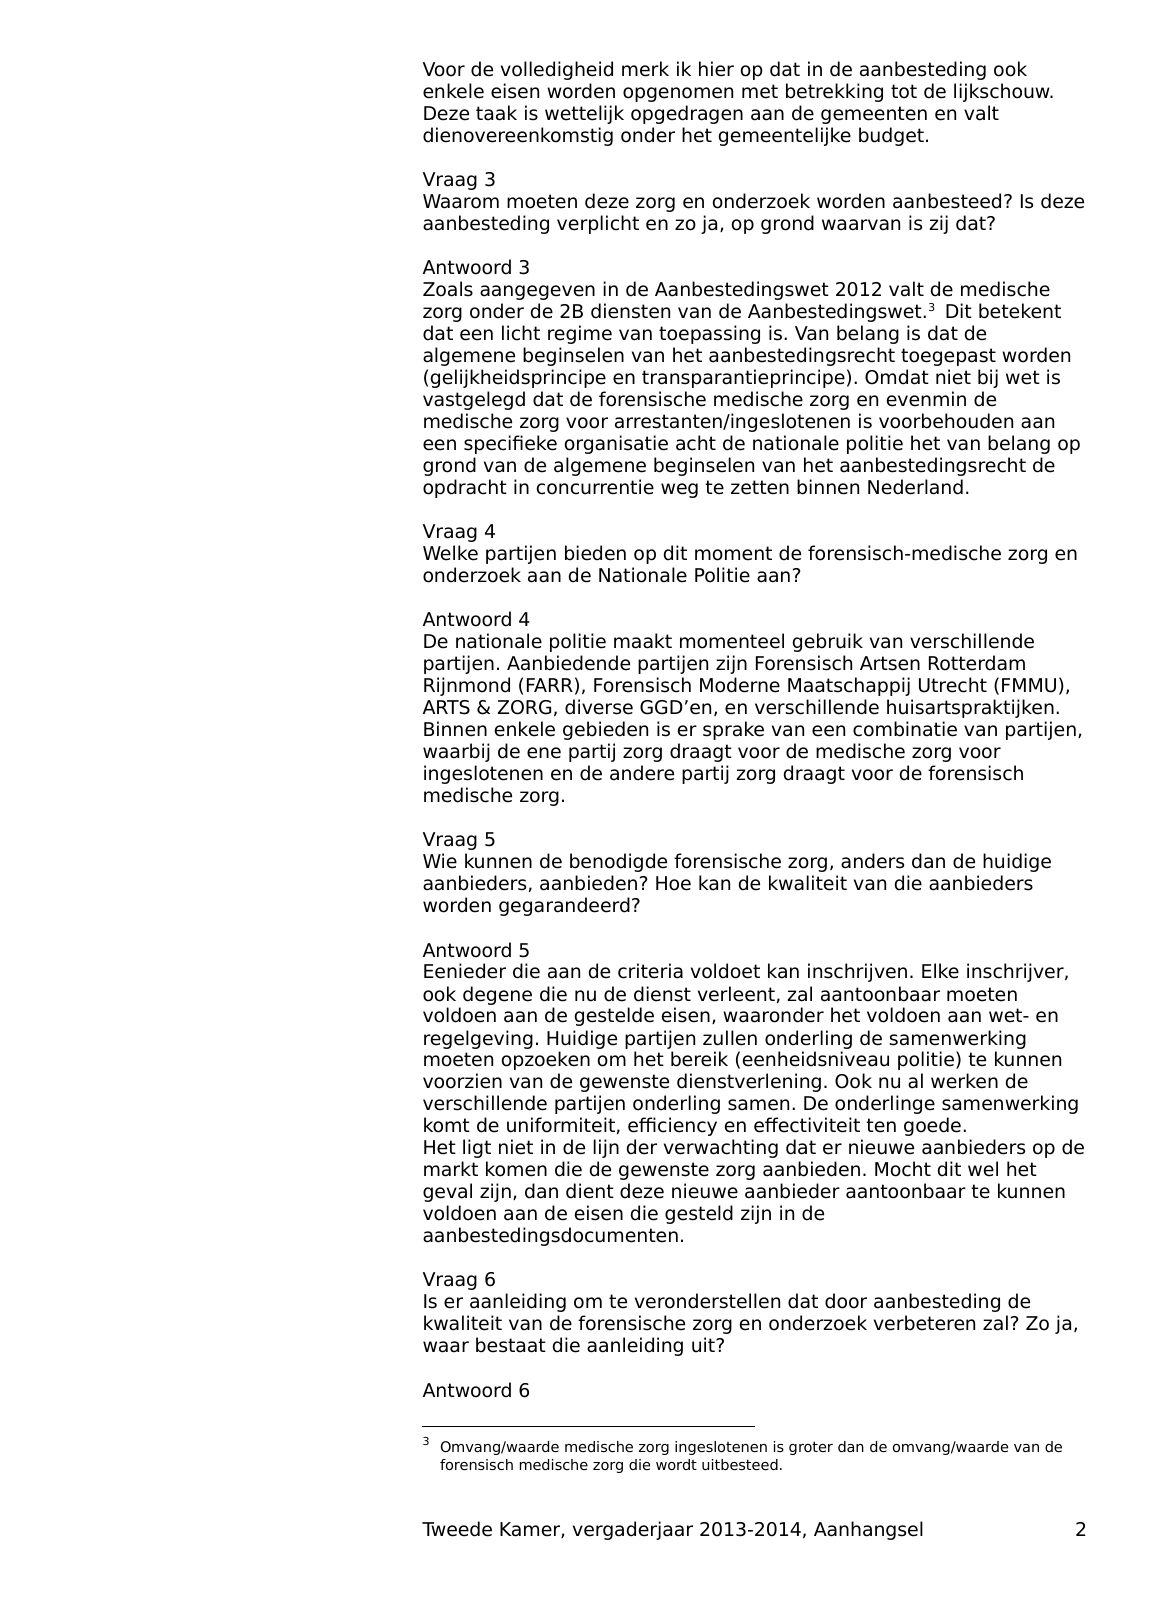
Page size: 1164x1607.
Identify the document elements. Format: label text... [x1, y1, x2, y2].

text Antwoord 3 [422, 257, 1087, 279]
text Waarom moeten deze zorg en onderzoek worden aanbesteed? Is deze aanbesteding verplicht en zo ja, op grond waarvan is zij dat? [422, 191, 1087, 235]
text Antwoord 5 [422, 939, 1087, 961]
text Antwoord 4 [422, 609, 1087, 631]
text Vraag 6 [422, 1269, 1087, 1291]
text Omvang/waarde medische zorg ingeslotenen is groter dan de omvang/waarde van de forensisch medische zorg die wordt uitbesteed. [422, 1435, 1087, 1474]
text Vraag 4 [422, 521, 1087, 543]
text Vraag 3 [422, 169, 1087, 191]
text Antwoord 6 [422, 1379, 1087, 1401]
text De nationale politie maakt momenteel gebruik van verschillende partijen. Aanbiedende partijen zijn Forensisch Artsen Rotterdam Rijnmond (FARR), Forensisch Moderne Maatschappij Utrecht (FMMU), ARTS & ZORG, diverse GGD’en, en verschillende huisartspraktijken. Binnen enkele gebieden is er sprake van een combinatie van partijen, waarbij de ene partij zorg draagt voor de medische zorg voor ingeslotenen en de andere partij zorg draagt voor de forensisch medische zorg. [422, 631, 1087, 807]
text Eenieder die aan de criteria voldoet kan inschrijven. Elke inschrijver, ook degene die nu de dienst verleent, zal aantoonbaar moeten voldoen aan de gestelde eisen, waaronder het voldoen aan wet- en regelgeving. Huidige partijen zullen onderling de samenwerking moeten opzoeken om het bereik (eenheidsniveau politie) te kunnen voorzien van de gewenste dienstverlening. Ook nu al werken de verschillende partijen onderling samen. De onderlinge samenwerking komt de uniformiteit, efficiency en effectiviteit ten goede. [422, 961, 1087, 1137]
text Voor de volledigheid merk ik hier op dat in de aanbesteding ook enkele eisen worden opgenomen met betrekking tot de lijkschouw. Deze taak is wettelijk opgedragen aan de gemeenten en valt dienovereenkomstig onder het gemeentelijke budget. [422, 59, 1087, 147]
text Het ligt niet in de lijn der verwachting dat er nieuwe aanbieders op de markt komen die de gewenste zorg aanbieden. Mocht dit wel het geval zijn, dan dient deze nieuwe aanbieder aantoonbaar te kunnen voldoen aan de eisen die gesteld zijn in de aanbestedingsdocumenten. [422, 1137, 1087, 1247]
text Vraag 5 [422, 829, 1087, 851]
text Wie kunnen de benodigde forensische zorg, anders dan de huidige aanbieders, aanbieden? Hoe kan de kwaliteit van die aanbieders worden gegarandeerd? [422, 851, 1087, 917]
text Welke partijen bieden op dit moment de forensisch-medische zorg en onderzoek aan de Nationale Politie aan? [422, 543, 1087, 587]
text Zoals aangegeven in de Aanbestedingswet 2012 valt de medische zorg onder de 2B diensten van de Aanbestedingswet. Dit betekent dat een licht regime van toepassing is. Van belang is dat de algemene beginselen van het aanbestedingsrecht toegepast worden (gelijkheidsprincipe en transparantieprincipe). Omdat niet bij wet is vastgelegd dat de forensische medische zorg en evenmin de medische zorg voor arrestanten/ingeslotenen is voorbehouden aan een specifieke organisatie acht de nationale politie het van belang op grond van de algemene beginselen van het aanbestedingsrecht de opdracht in concurrentie weg te zetten binnen Nederland. [422, 279, 1087, 499]
text Is er aanleiding om te veronderstellen dat door aanbesteding de kwaliteit van de forensische zorg en onderzoek verbeteren zal? Zo ja, waar bestaat die aanleiding uit? [422, 1291, 1087, 1357]
